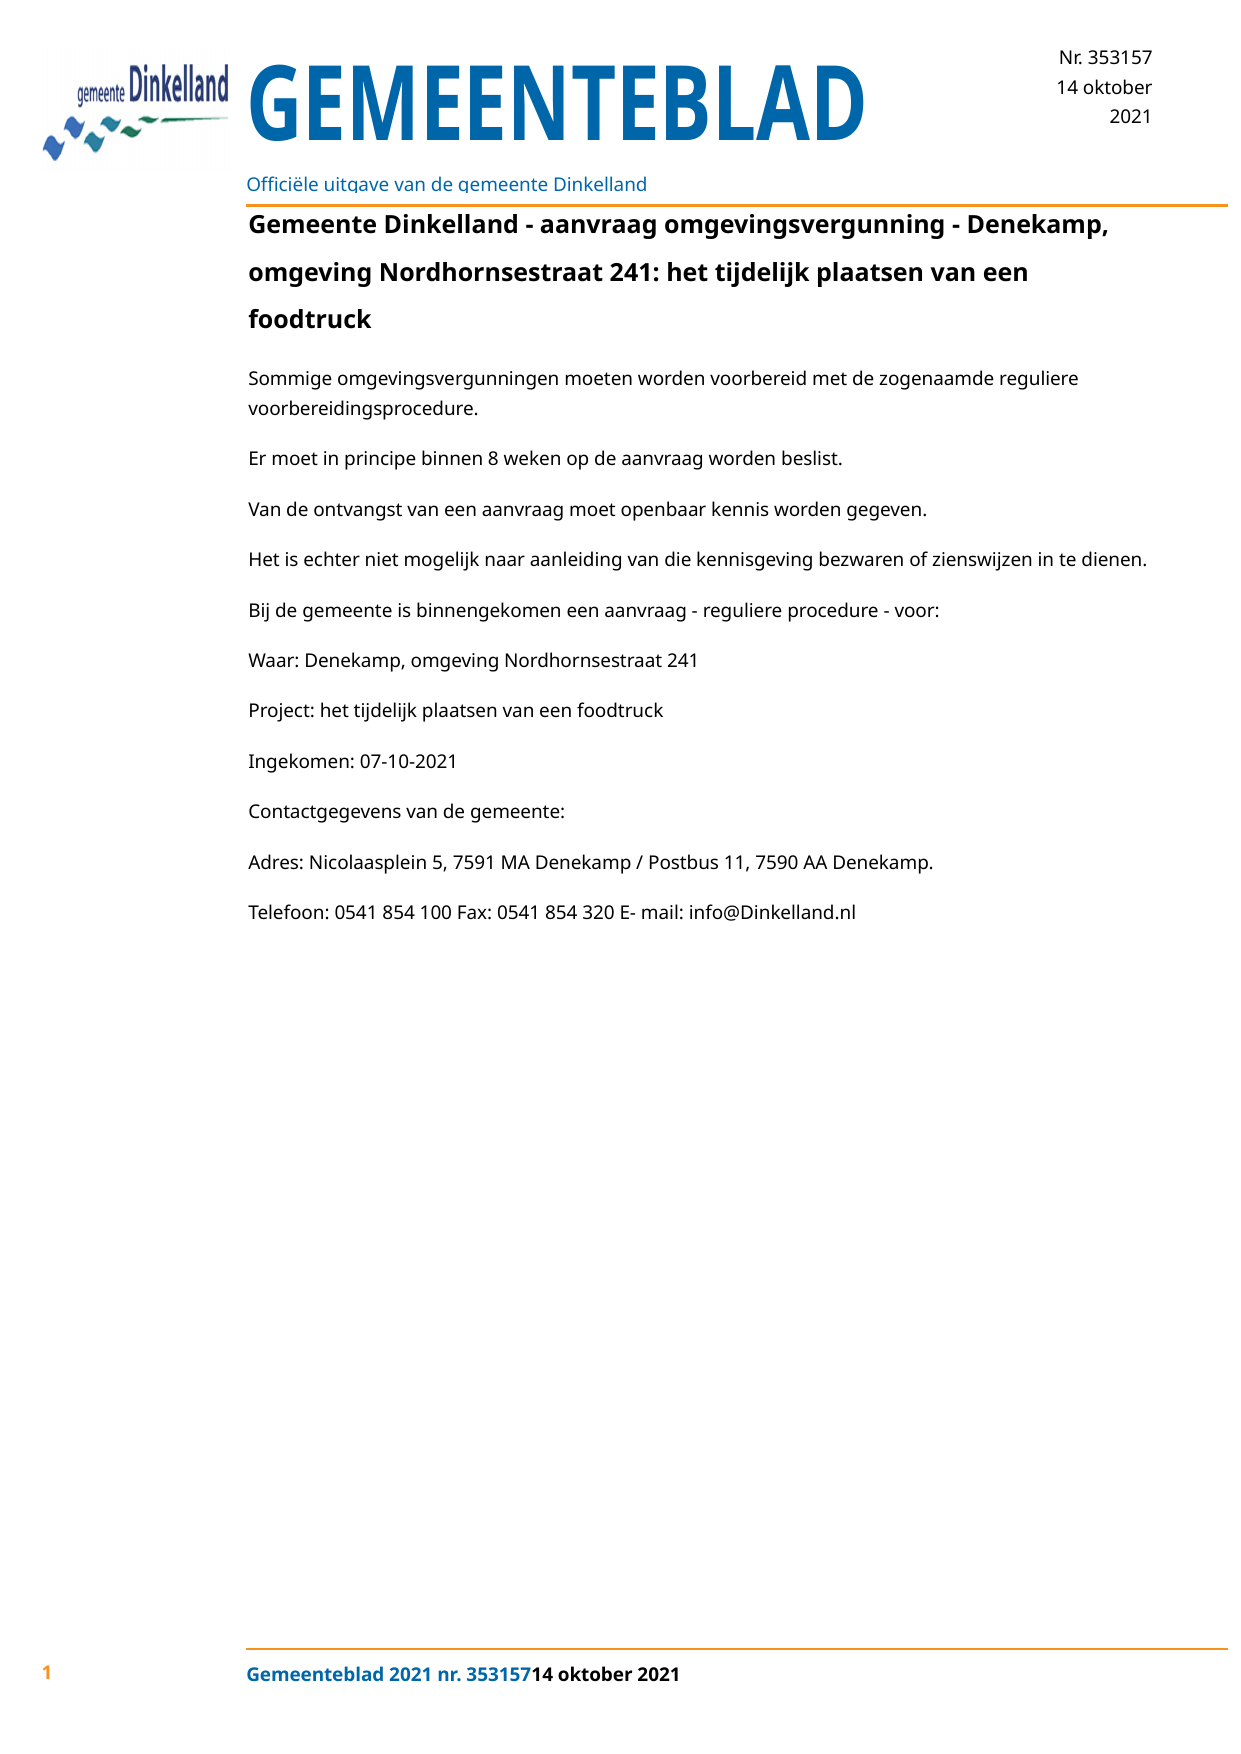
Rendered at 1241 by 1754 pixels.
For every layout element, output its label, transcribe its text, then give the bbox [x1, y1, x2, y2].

text Sommige omgevingsvergunningen moeten worden voorbereid met de zogenaamde reguliere voorbereidingsprocedure. [248, 366, 1152, 421]
text Adres: Nicolaasplein 5, 7591 MA Denekamp / Postbus 11, 7590 AA Denekamp. [248, 849, 1152, 874]
text Project: het tijdelijk plaatsen van een foodtruck [248, 698, 1152, 723]
picture [41, 47, 231, 172]
text Telefoon: 0541 854 100 Fax: 0541 854 320 E- mail: info@Dinkelland.nl [248, 899, 1152, 925]
text Het is echter niet mogelijk naar aanleiding van die kennisgeving bezwaren of zienswijzen in te dienen. [248, 546, 1152, 572]
text Bij de gemeente is binnengekomen een aanvraag - reguliere procedure - voor: [248, 597, 1152, 622]
text Contactgegevens van de gemeente: [248, 798, 1152, 824]
text Van de ontvangst van een aanvraag moet openbaar kennis worden gegeven. [248, 496, 1152, 522]
text Waar: Denekamp, omgeving Nordhornsestraat 241 [248, 647, 1152, 673]
text Er moet in principe binnen 8 weken op de aanvraag worden beslist. [248, 446, 1152, 471]
text Gemeente Dinkelland - aanvraag omgevingsvergunning - Denekamp, omgeving Nordhornsestraat 241: het tijdelijk plaatsen van een foodtruck [248, 207, 1152, 336]
text Ingekomen: 07-10-2021 [248, 748, 1152, 774]
